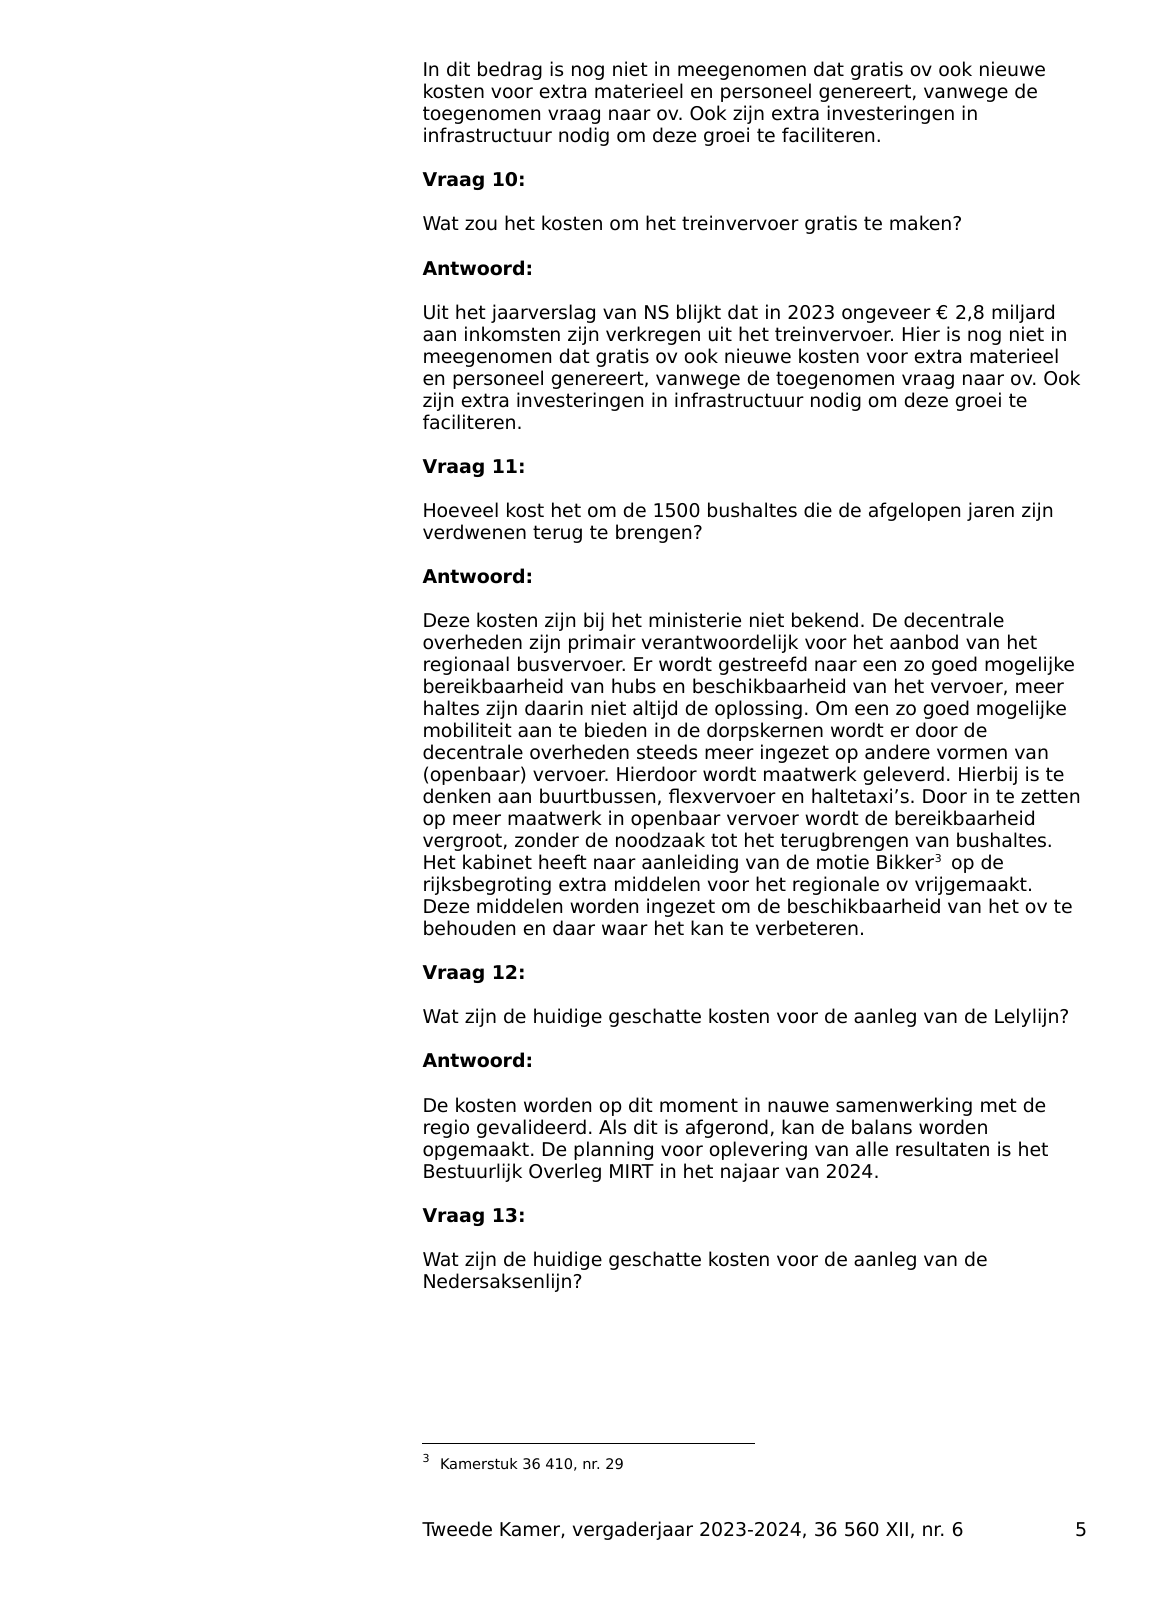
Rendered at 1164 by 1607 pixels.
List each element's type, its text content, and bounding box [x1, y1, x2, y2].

subtitle Vraag 11: [422, 456, 1087, 478]
text Wat zijn de huidige geschatte kosten voor de aanleg van de Nedersaksenlijn? [422, 1249, 1087, 1293]
text Kamerstuk 36 410, nr. 29 [422, 1452, 1087, 1474]
subtitle Vraag 13: [422, 1205, 1087, 1227]
text In dit bedrag is nog niet in meegenomen dat gratis ov ook nieuwe kosten voor extra materieel en personeel genereert, vanwege de toegenomen vraag naar ov. Ook zijn extra investeringen in infrastructuur nodig om deze groei te faciliteren. [422, 59, 1087, 147]
text De kosten worden op dit moment in nauwe samenwerking met de regio gevalideerd. Als dit is afgerond, kan de balans worden opgemaakt. De planning voor oplevering van alle resultaten is het Bestuurlijk Overleg MIRT in het najaar van 2024. [422, 1094, 1087, 1182]
subtitle Vraag 10: [422, 169, 1087, 191]
subtitle Vraag 12: [422, 962, 1087, 984]
text Wat zijn de huidige geschatte kosten voor de aanleg van de Lelylijn? [422, 1006, 1087, 1028]
text Hoeveel kost het om de 1500 bushaltes die de afgelopen jaren zijn verdwenen terug te brengen? [422, 500, 1087, 544]
subtitle Antwoord: [422, 1050, 1087, 1072]
text Deze kosten zijn bij het ministerie niet bekend. De decentrale overheden zijn primair verantwoordelijk voor het aanbod van het regionaal busvervoer. Er wordt gestreefd naar een zo goed mogelijke bereikbaarheid van hubs en beschikbaarheid van het vervoer, meer haltes zijn daarin niet altijd de oplossing. Om een zo goed mogelijke mobiliteit aan te bieden in de dorpskernen wordt er door de decentrale overheden steeds meer ingezet op andere vormen van (openbaar) vervoer. Hierdoor wordt maatwerk geleverd. Hierbij is te denken aan buurtbussen, flexvervoer en haltetaxi’s. Door in te zetten op meer maatwerk in openbaar vervoer wordt de bereikbaarheid vergroot, zonder de noodzaak tot het terugbrengen van bushaltes. Het kabinet heeft naar aanleiding van de motie Bikker op de rijksbegroting extra middelen voor het regionale ov vrijgemaakt. Deze middelen worden ingezet om de beschikbaarheid van het ov te behouden en daar waar het kan te verbeteren. [422, 610, 1087, 940]
text Uit het jaarverslag van NS blijkt dat in 2023 ongeveer € 2,8 miljard aan inkomsten zijn verkregen uit het treinvervoer. Hier is nog niet in meegenomen dat gratis ov ook nieuwe kosten voor extra materieel en personeel genereert, vanwege de toegenomen vraag naar ov. Ook zijn extra investeringen in infrastructuur nodig om deze groei te faciliteren. [422, 302, 1087, 433]
subtitle Antwoord: [422, 257, 1087, 279]
subtitle Antwoord: [422, 566, 1087, 588]
text Wat zou het kosten om het treinvervoer gratis te maken? [422, 213, 1087, 235]
